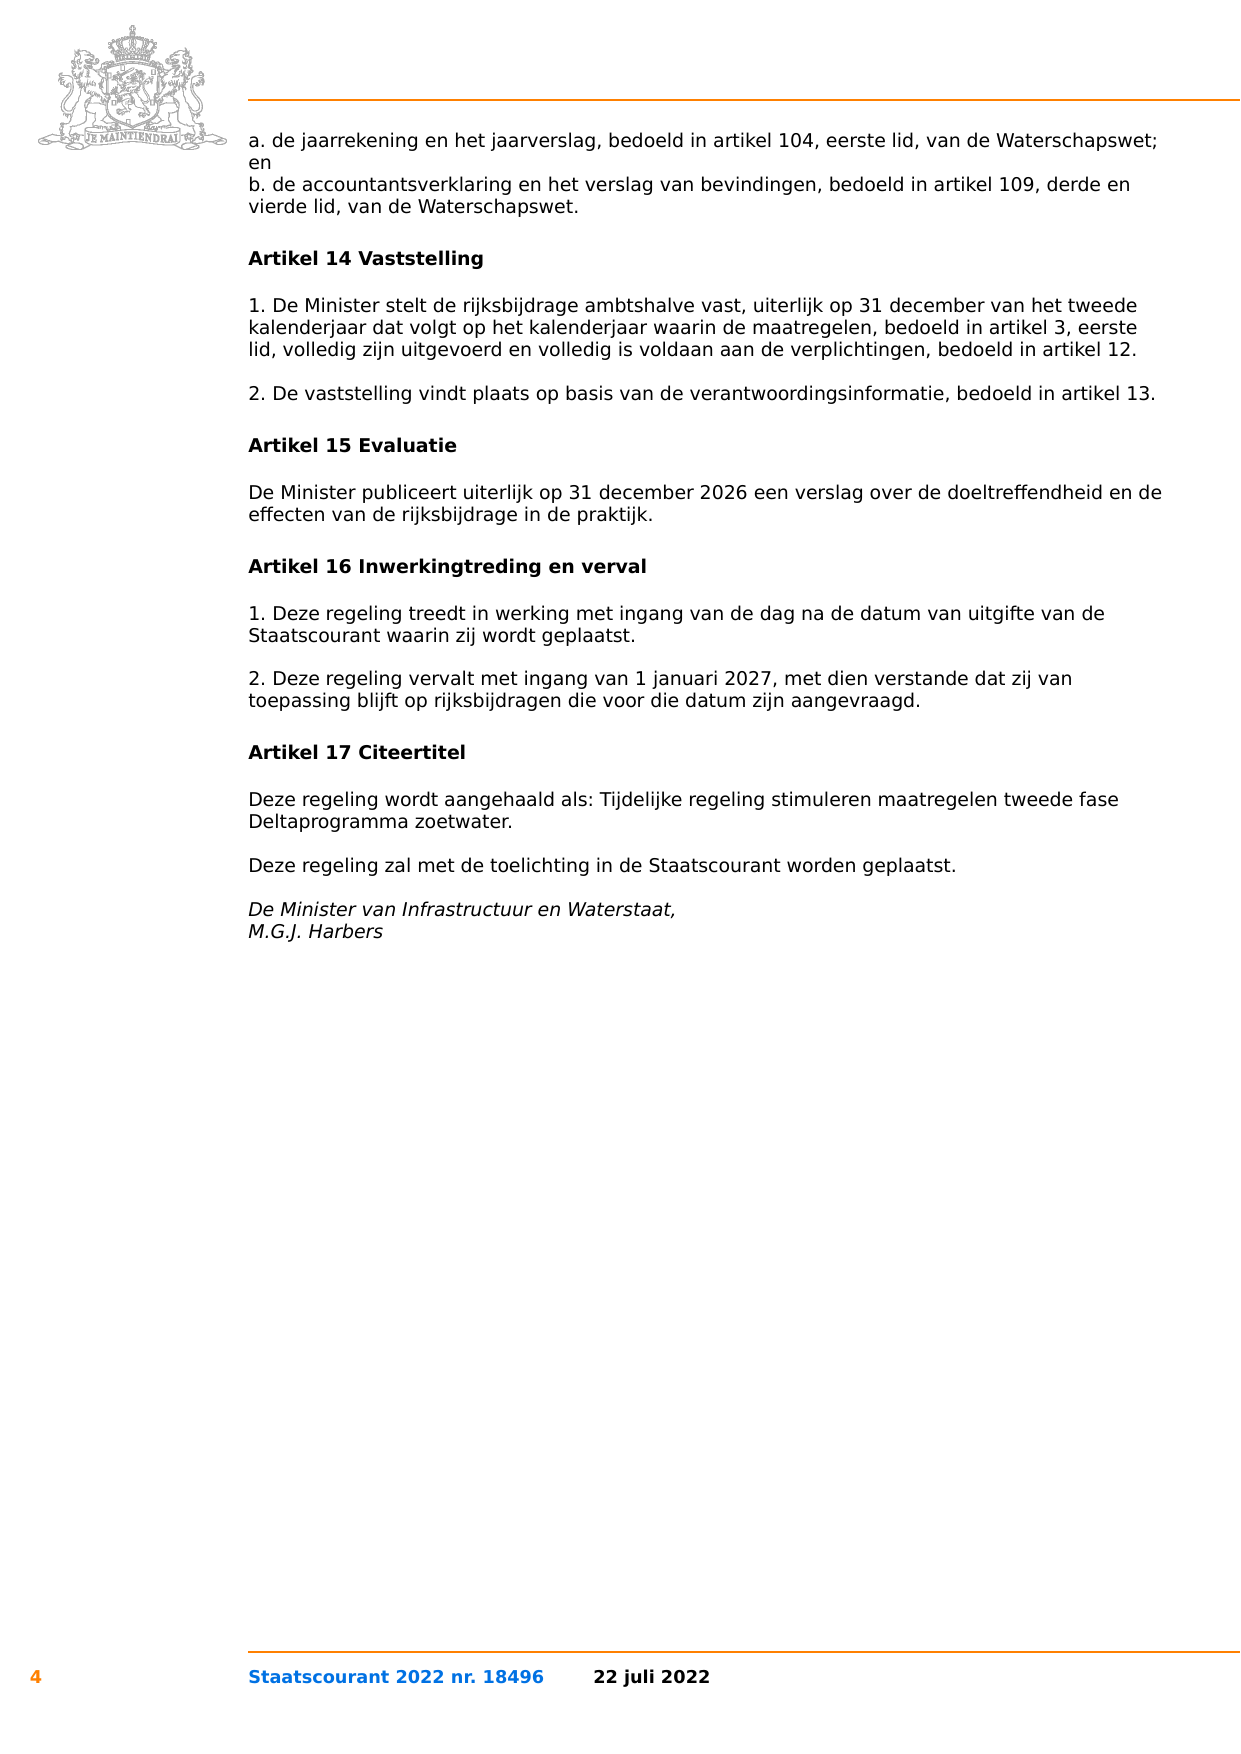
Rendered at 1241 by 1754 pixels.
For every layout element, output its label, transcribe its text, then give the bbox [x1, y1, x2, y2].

subtitle Artikel 14 Vaststelling [248, 248, 1163, 270]
text Deze regeling wordt aangehaald als: Tijdelijke regeling stimuleren maatregelen tweede fase Deltaprogramma zoetwater. [248, 789, 1163, 833]
text De Minister van Infrastructuur en Waterstaat, M.G.J. Harbers [248, 899, 1163, 943]
text 2. De vaststelling vindt plaats op basis van de verantwoordingsinformatie, bedoeld in artikel 13. [248, 383, 1163, 404]
text 1. Deze regeling treedt in werking met ingang van de dag na de datum van uitgifte van de Staatscourant waarin zij wordt geplaatst. [248, 602, 1163, 646]
text 1. De Minister stelt de rijksbijdrage ambtshalve vast, uiterlijk op 31 december van het tweede kalenderjaar dat volgt op het kalenderjaar waarin de maatregelen, bedoeld in artikel 3, eerste lid, volledig zijn uitgevoerd en volledig is voldaan aan de verplichtingen, bedoeld in artikel 12. [248, 295, 1163, 361]
subtitle Artikel 16 Inwerkingtreding en verval [248, 556, 1163, 577]
text 2. Deze regeling vervalt met ingang van 1 januari 2027, met dien verstande dat zij van toepassing blijft op rijksbijdragen die voor die datum zijn aangevraagd. [248, 668, 1163, 712]
subtitle Artikel 15 Evaluatie [248, 434, 1163, 457]
text b. de accountantsverklaring en het verslag van bevindingen, bedoeld in artikel 109, derde en vierde lid, van de Waterschapswet. [248, 174, 1163, 218]
subtitle Artikel 17 Citeertitel [248, 742, 1163, 764]
text a. de jaarrekening en het jaarverslag, bedoeld in artikel 104, eerste lid, van de Waterschapswet; en [248, 130, 1163, 174]
text De Minister publiceert uiterlijk op 31 december 2026 een verslag over de doeltreffendheid en de effecten van de rijksbijdrage in de praktijk. [248, 482, 1163, 526]
text Deze regeling zal met de toelichting in de Staatscourant worden geplaatst. [248, 855, 1163, 877]
picture [38, 25, 227, 150]
